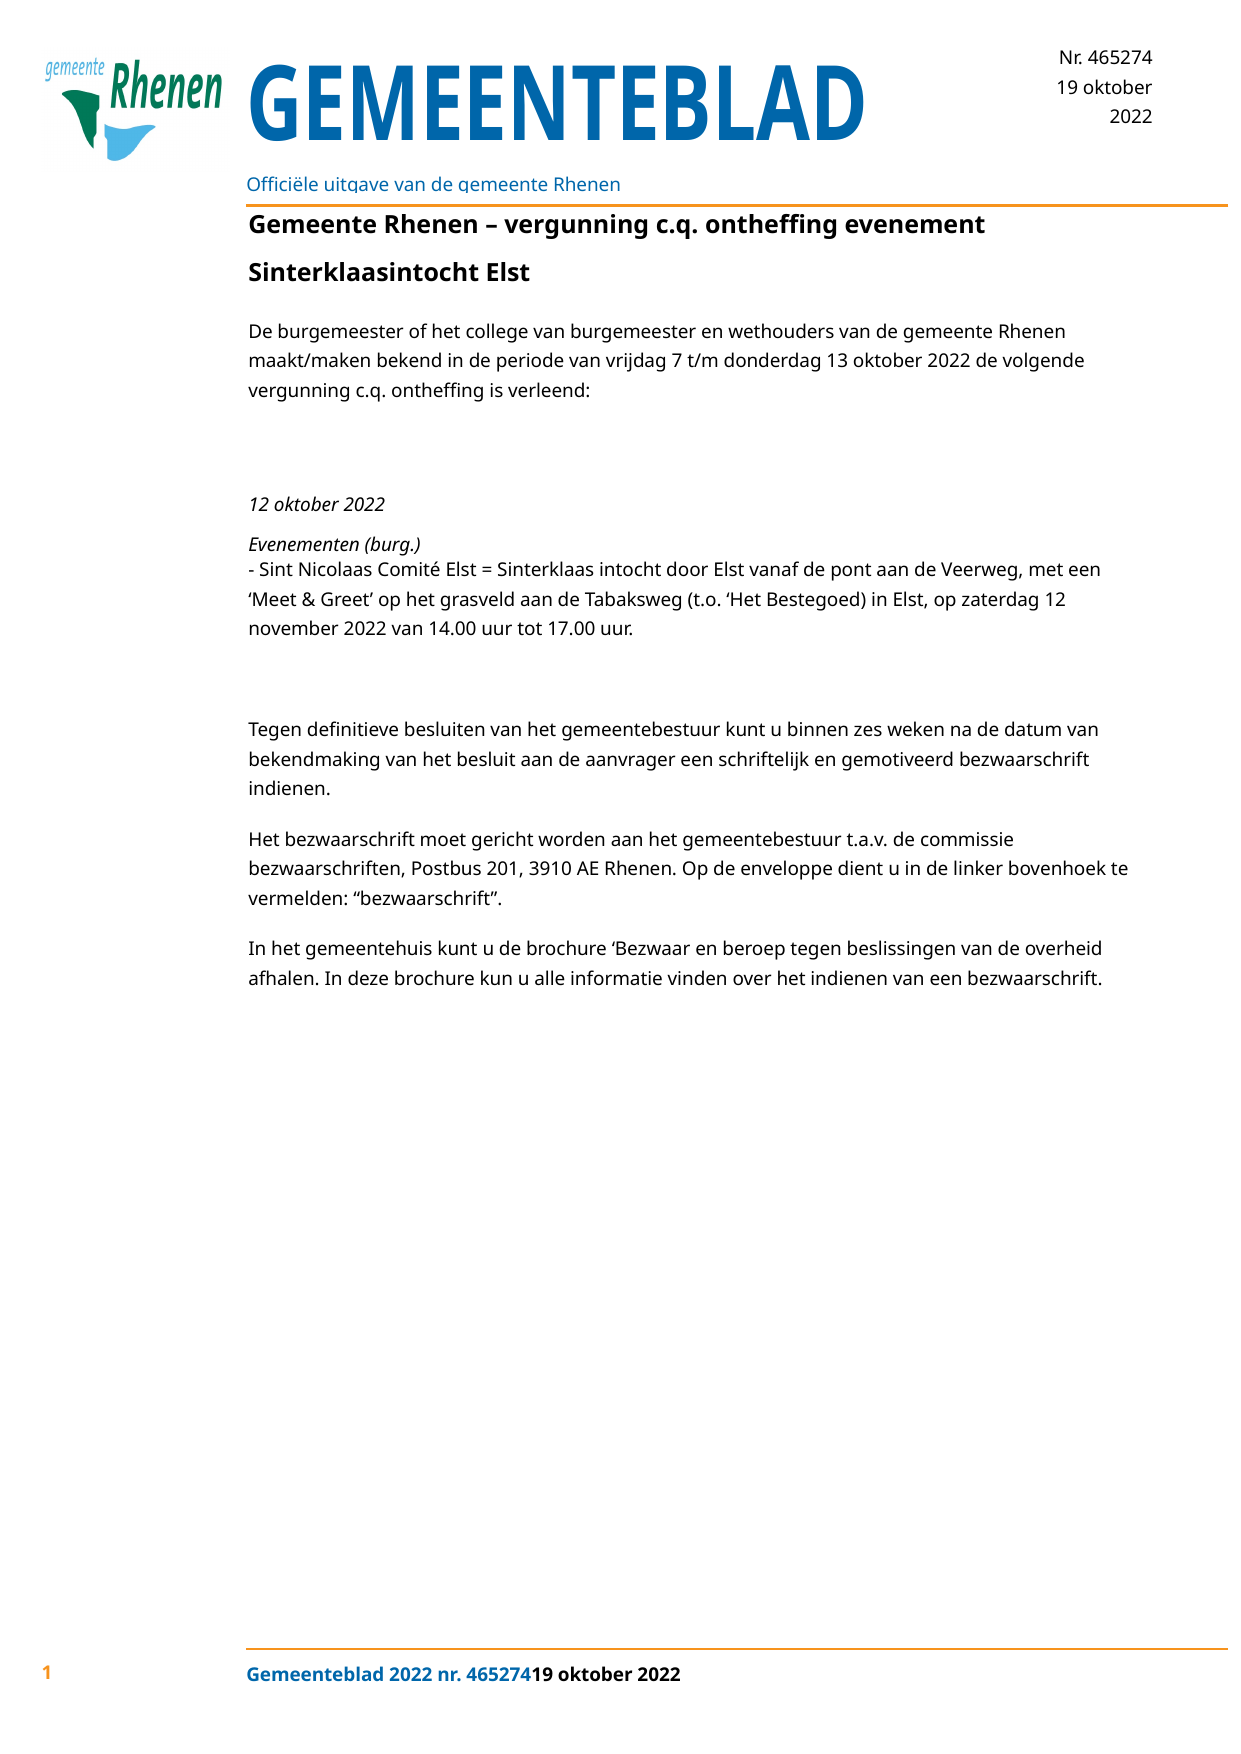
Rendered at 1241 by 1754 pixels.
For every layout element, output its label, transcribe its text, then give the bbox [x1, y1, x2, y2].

text Gemeente Rhenen – vergunning c.q. ontheffing evenement Sinterklaasintocht Elst [248, 207, 1152, 288]
text Evenementen (burg.) [248, 531, 1152, 556]
text Het bezwaarschrift moet gericht worden aan het gemeentebestuur t.a.v. de commissie bezwaarschriften, Postbus 201, 3910 AE Rhenen. Op de enveloppe dient u in de linker bovenhoek te vermelden: “bezwaarschrift”. [248, 826, 1152, 911]
text In het gemeentehuis kunt u de brochure ‘Bezwaar en beroep tegen beslissingen van de overheid afhalen. In deze brochure kun u alle informatie vinden over het indienen van een bezwaarschrift. [248, 936, 1152, 991]
text - Sint Nicolaas Comité Elst = Sinterklaas intocht door Elst vanaf de pont aan de Veerweg, met een ‘Meet & Greet’ op het grasveld aan de Tabaksweg (t.o. ‘Het Bestegoed) in Elst, op zaterdag 12 november 2022 van 14.00 uur tot 17.00 uur. [248, 556, 1152, 641]
text De burgemeester of het college van burgemeester en wethouders van de gemeente Rhenen maakt/maken bekend in de periode van vrijdag 7 t/m donderdag 13 oktober 2022 de volgende vergunning c.q. ontheffing is verleend: [248, 318, 1152, 403]
text 12 oktober 2022 [248, 491, 1152, 517]
picture [41, 47, 231, 172]
text Tegen definitieve besluiten van het gemeentebestuur kunt u binnen zes weken na de datum van bekendmaking van het besluit aan de aanvrager een schriftelijk en gemotiveerd bezwaarschrift indienen. [248, 716, 1152, 801]
